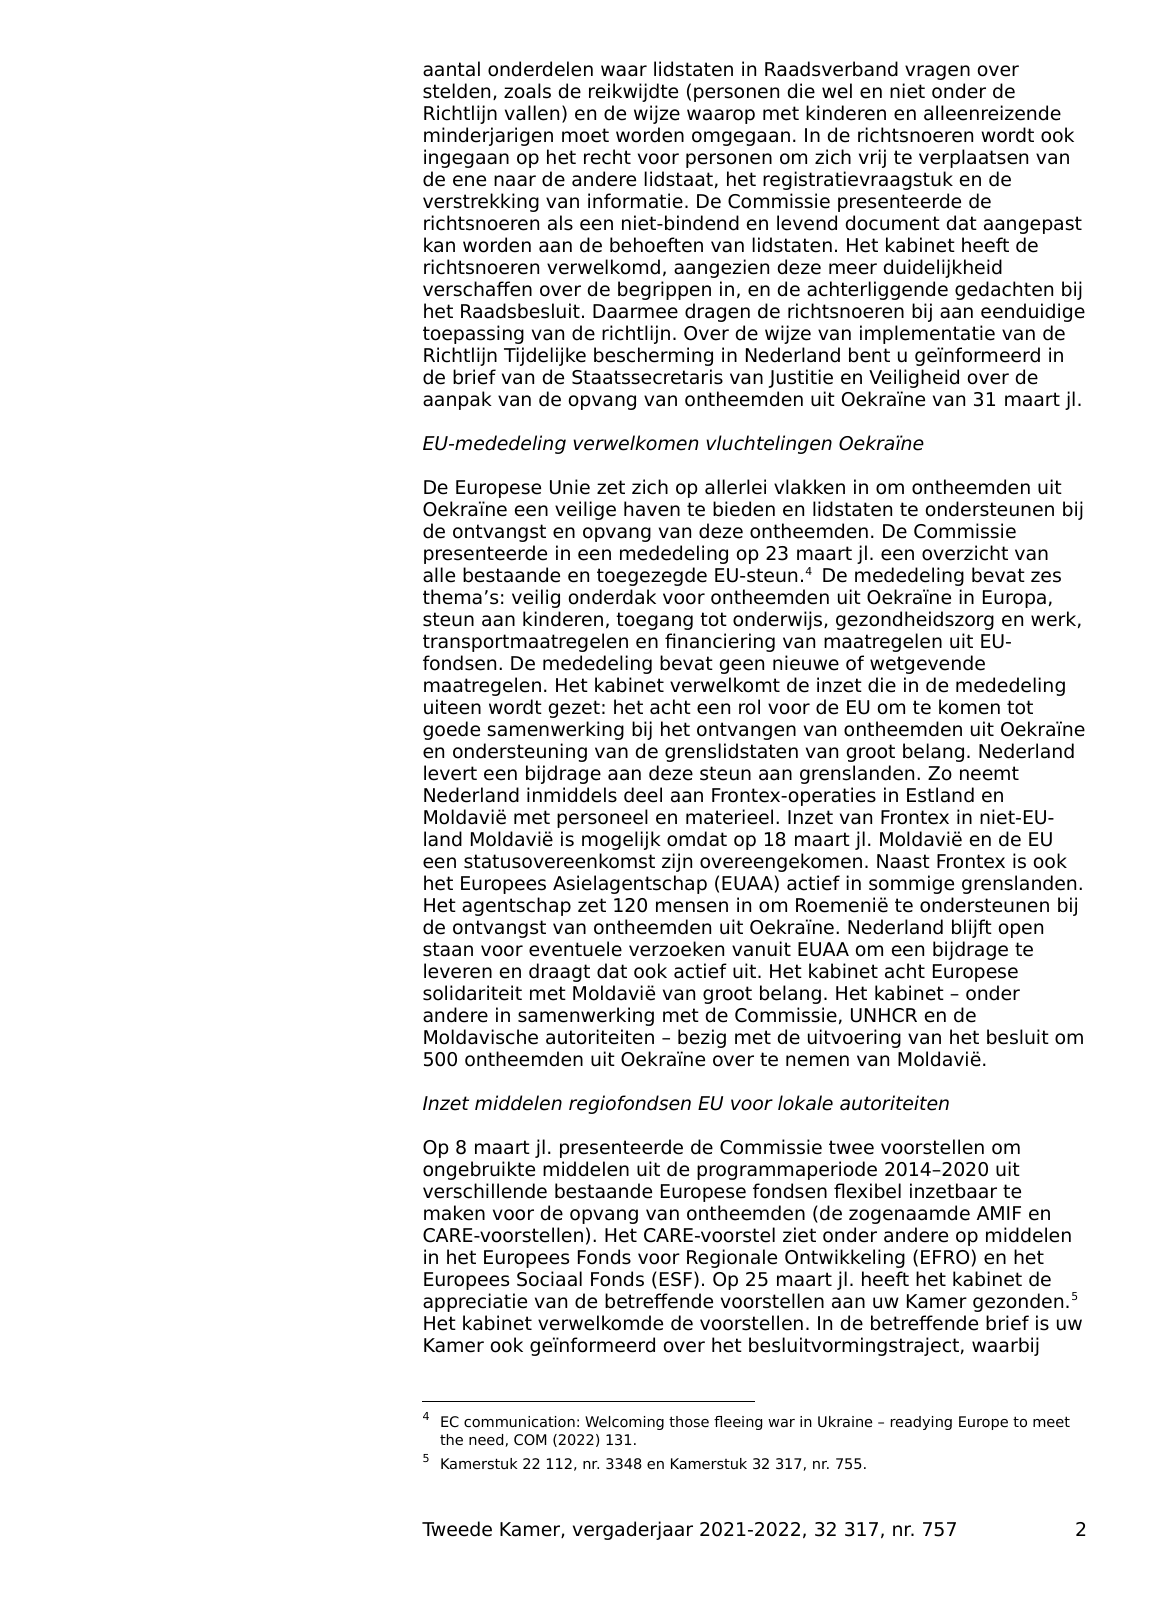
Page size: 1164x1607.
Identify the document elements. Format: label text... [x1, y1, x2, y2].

text Kamerstuk 22 112, nr. 3348 en Kamerstuk 32 317, nr. 755. [422, 1452, 1087, 1474]
text De Europese Unie zet zich op allerlei vlakken in om ontheemden uit Oekraïne een veilige haven te bieden en lidstaten te ondersteunen bij de ontvangst en opvang van deze ontheemden. De Commissie presenteerde in een mededeling op 23 maart jl. een overzicht van alle bestaande en toegezegde EU-steun. De mededeling bevat zes thema’s: veilig onderdak voor ontheemden uit Oekraïne in Europa, steun aan kinderen, toegang tot onderwijs, gezondheidszorg en werk, transportmaatregelen en financiering van maatregelen uit EU-fondsen. De mededeling bevat geen nieuwe of wetgevende maatregelen. Het kabinet verwelkomt de inzet die in de mededeling uiteen wordt gezet: het acht een rol voor de EU om te komen tot goede samenwerking bij het ontvangen van ontheemden uit Oekraïne en ondersteuning van de grenslidstaten van groot belang. Nederland levert een bijdrage aan deze steun aan grenslanden. Zo neemt Nederland inmiddels deel aan Frontex-operaties in Estland en Moldavië met personeel en materieel. Inzet van Frontex in niet-EU-land Moldavië is mogelijk omdat op 18 maart jl. Moldavië en de EU een statusovereenkomst zijn overeengekomen. Naast Frontex is ook het Europees Asielagentschap (EUAA) actief in sommige grenslanden. Het agentschap zet 120 mensen in om Roemenië te ondersteunen bij de ontvangst van ontheemden uit Oekraïne. Nederland blijft open staan voor eventuele verzoeken vanuit EUAA om een bijdrage te leveren en draagt dat ook actief uit. Het kabinet acht Europese solidariteit met Moldavië van groot belang. Het kabinet – onder andere in samenwerking met de Commissie, UNHCR en de Moldavische autoriteiten – bezig met de uitvoering van het besluit om 500 ontheemden uit Oekraïne over te nemen van Moldavië. [422, 477, 1087, 1071]
subtitle Inzet middelen regiofondsen EU voor lokale autoriteiten [422, 1093, 1087, 1115]
subtitle EU-mededeling verwelkomen vluchtelingen Oekraïne [422, 433, 1087, 455]
text Op 8 maart jl. presenteerde de Commissie twee voorstellen om ongebruikte middelen uit de programmaperiode 2014–2020 uit verschillende bestaande Europese fondsen flexibel inzetbaar te maken voor de opvang van ontheemden (de zogenaamde AMIF en CARE-voorstellen). Het CARE-voorstel ziet onder andere op middelen in het Europees Fonds voor Regionale Ontwikkeling (EFRO) en het Europees Sociaal Fonds (ESF). Op 25 maart jl. heeft het kabinet de appreciatie van de betreffende voorstellen aan uw Kamer gezonden. Het kabinet verwelkomde de voorstellen. In de betreffende brief is uw Kamer ook geïnformeerd over het besluitvormingstraject, waarbij [422, 1137, 1087, 1357]
text EC communication: Welcoming those fleeing war in Ukraine – readying Europe to meet the need, COM (2022) 131. [422, 1410, 1087, 1449]
text aantal onderdelen waar lidstaten in Raadsverband vragen over stelden, zoals de reikwijdte (personen die wel en niet onder de Richtlijn vallen) en de wijze waarop met kinderen en alleenreizende minderjarigen moet worden omgegaan. In de richtsnoeren wordt ook ingegaan op het recht voor personen om zich vrij te verplaatsen van de ene naar de andere lidstaat, het registratievraagstuk en de verstrekking van informatie. De Commissie presenteerde de richtsnoeren als een niet-bindend en levend document dat aangepast kan worden aan de behoeften van lidstaten. Het kabinet heeft de richtsnoeren verwelkomd, aangezien deze meer duidelijkheid verschaffen over de begrippen in, en de achterliggende gedachten bij het Raadsbesluit. Daarmee dragen de richtsnoeren bij aan eenduidige toepassing van de richtlijn. Over de wijze van implementatie van de Richtlijn Tijdelijke bescherming in Nederland bent u geïnformeerd in de brief van de Staatssecretaris van Justitie en Veiligheid over de aanpak van de opvang van ontheemden uit Oekraïne van 31 maart jl. [422, 59, 1087, 411]
